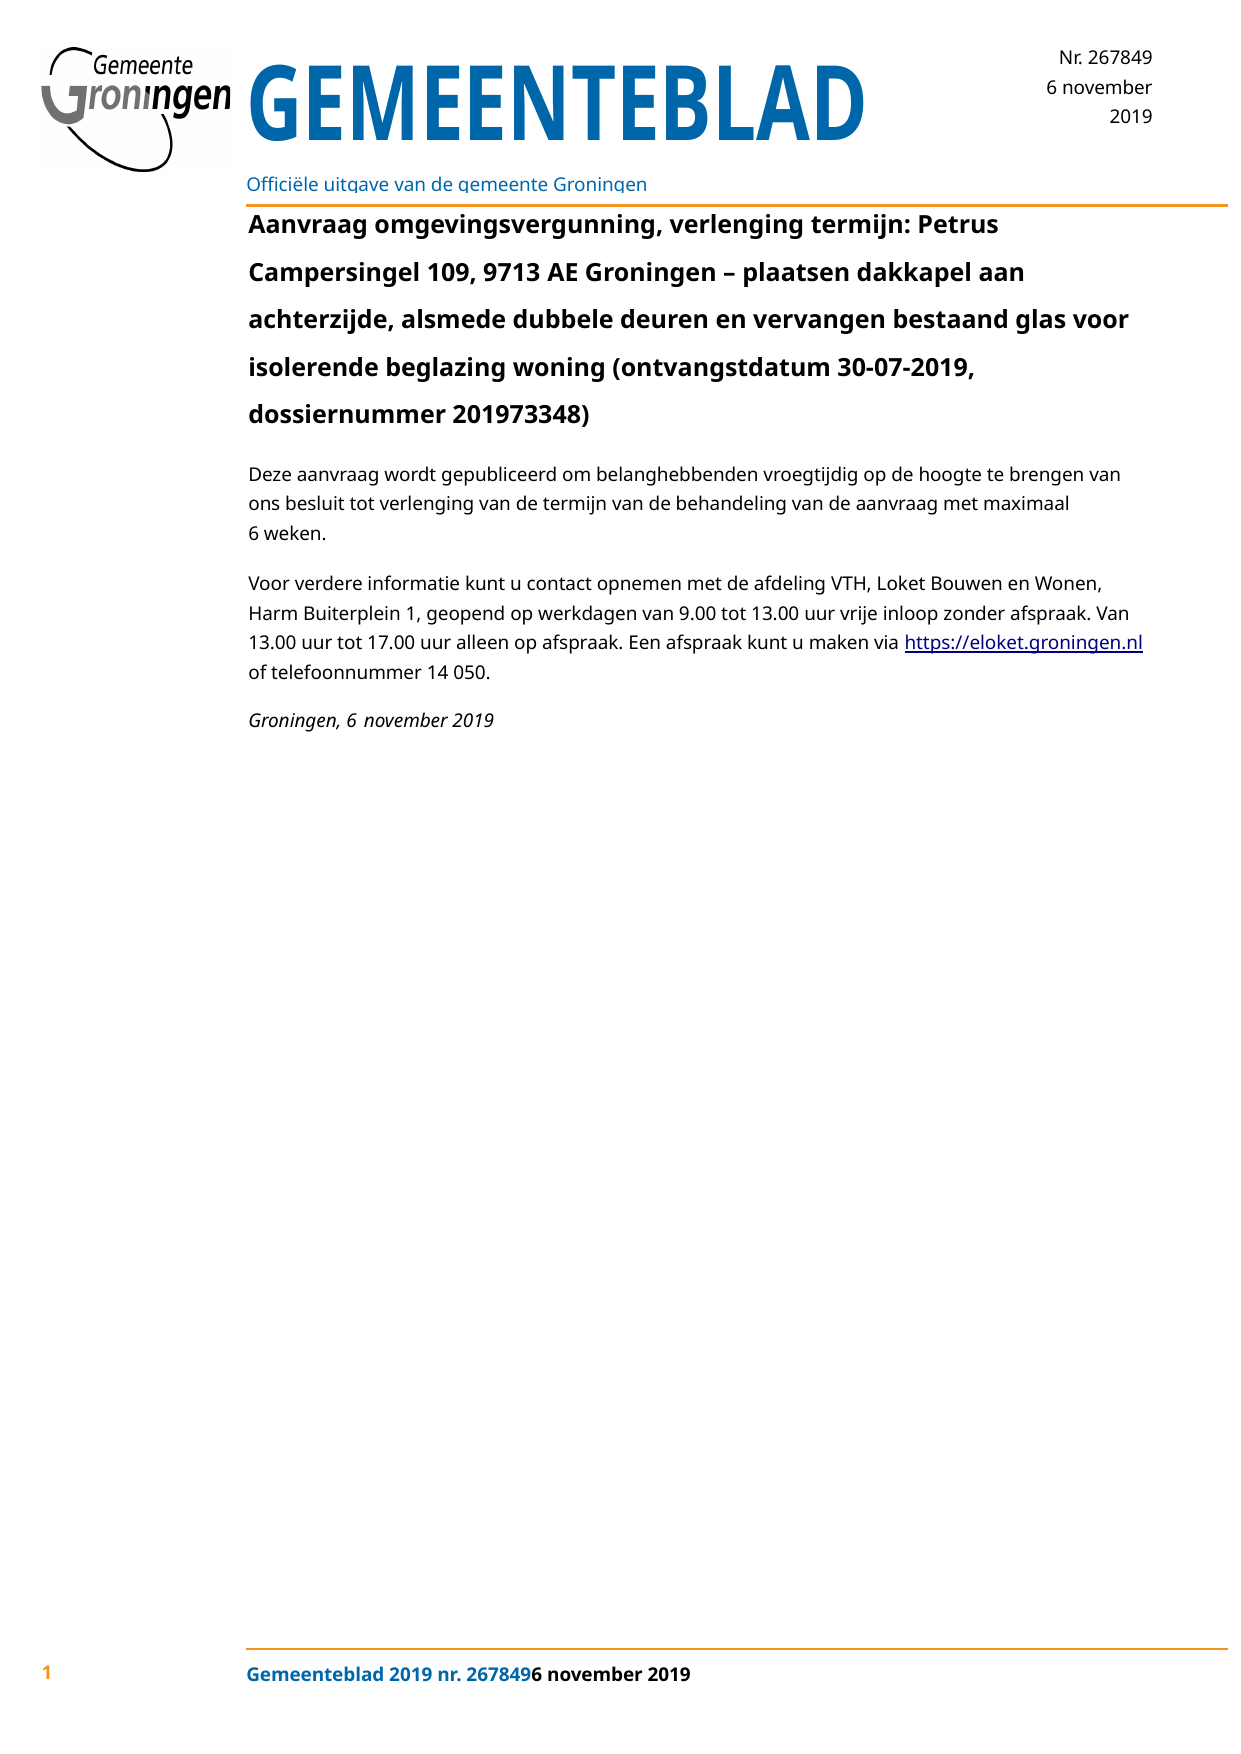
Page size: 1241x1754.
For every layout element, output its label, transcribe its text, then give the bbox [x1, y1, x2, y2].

text Voor verdere informatie kunt u contact opnemen met de afdeling VTH, Loket Bouwen en Wonen, Harm Buiterplein 1, geopend op werkdagen van 9.00 tot 13.00 uur vrije inloop zonder afspraak. Van 13.00 uur tot 17.00 uur alleen op afspraak. Een afspraak kunt u maken via https://eloket.groningen.nl of telefoonnummer 14 050. [248, 570, 1152, 685]
text Aanvraag omgevingsvergunning, verlenging termijn: Petrus Campersingel 109, 9713 AE Groningen – plaatsen dakkapel aan achterzijde, alsmede dubbele deuren en vervangen bestaand glas voor isolerende beglazing woning (ontvangstdatum 30-07-2019, dossiernummer 201973348) [248, 207, 1152, 431]
picture [41, 47, 231, 172]
text Groningen, 6 november 2019 [248, 707, 1152, 733]
text Deze aanvraag wordt gepubliceerd om belanghebbenden vroegtijdig op de hoogte te brengen van ons besluit tot verlenging van de termijn van de behandeling van de aanvraag met maximaal 6 weken. [248, 461, 1152, 546]
